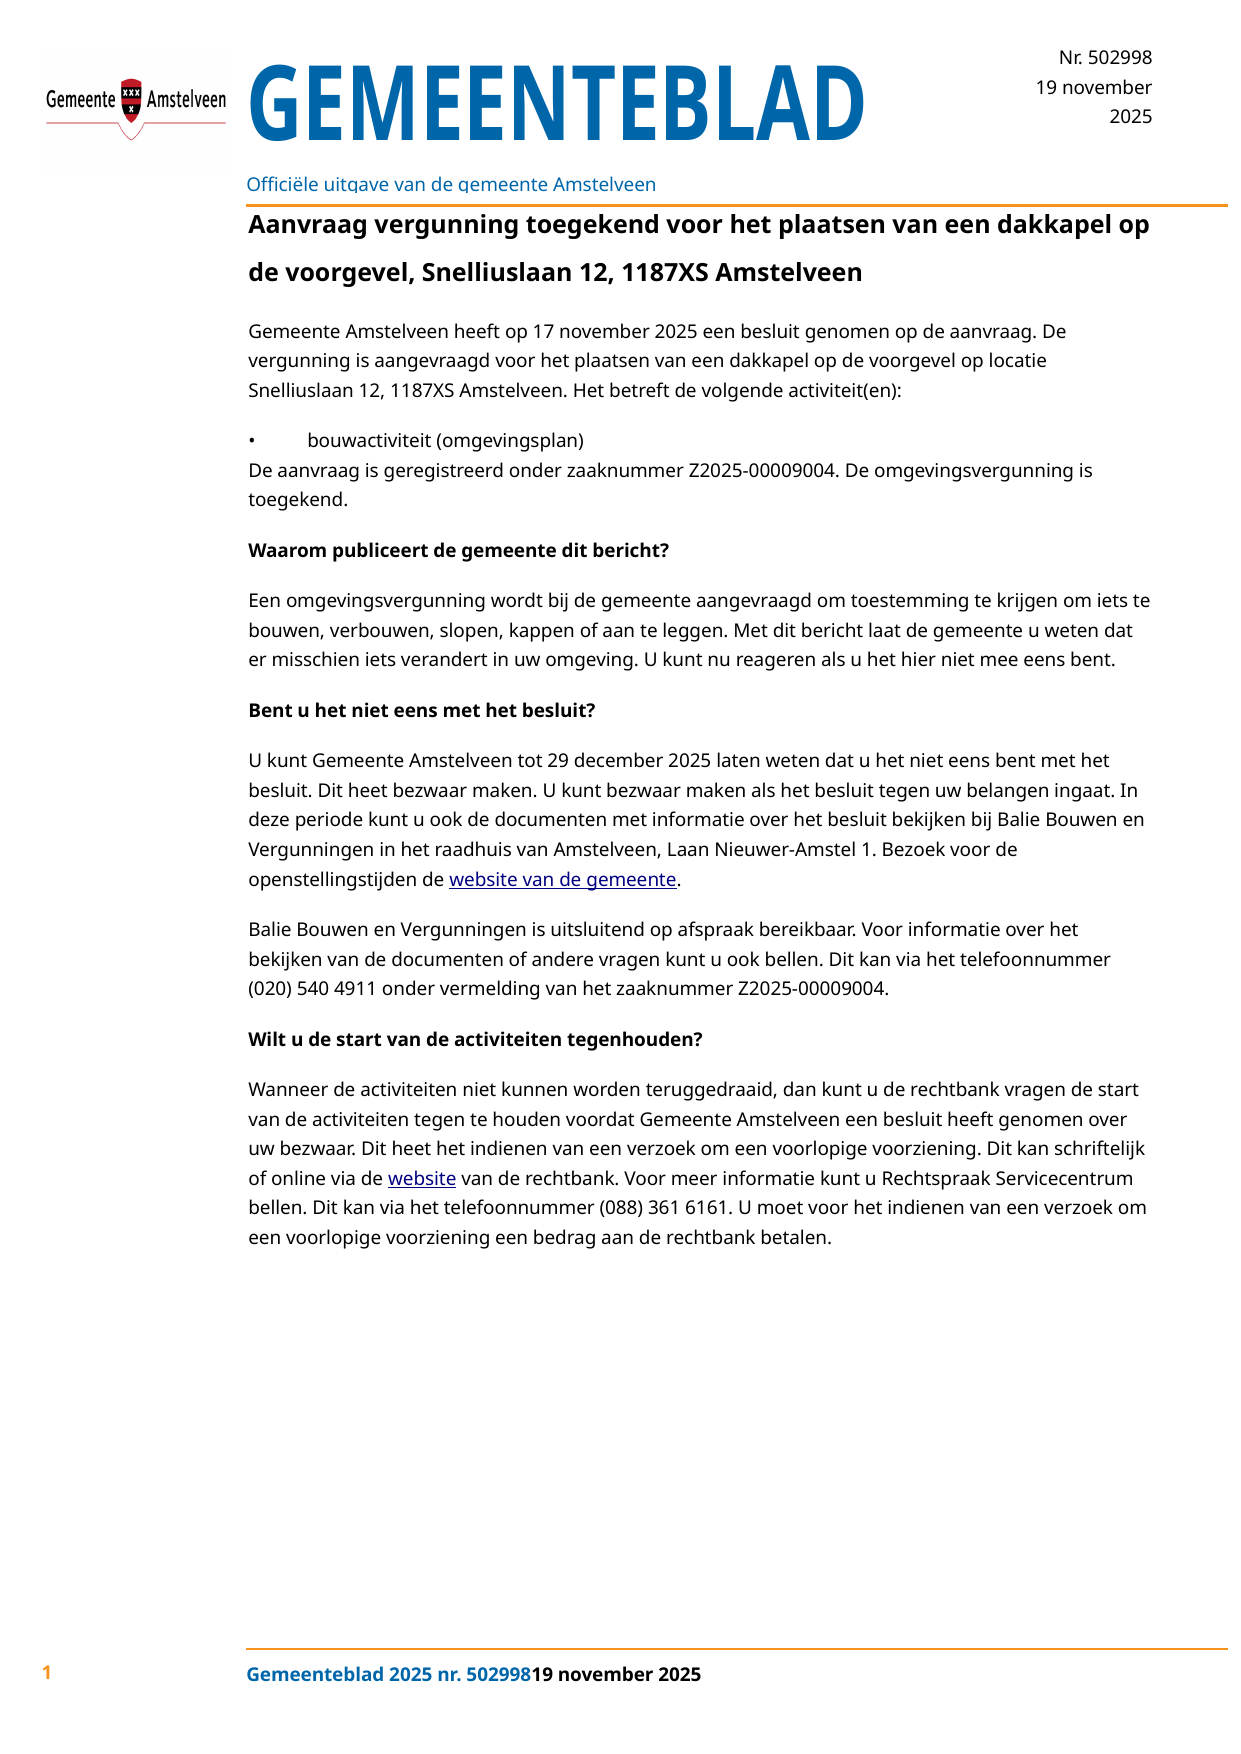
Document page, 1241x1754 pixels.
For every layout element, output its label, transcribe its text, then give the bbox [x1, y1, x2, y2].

text Waarom publiceert de gemeente dit bericht? [248, 537, 1152, 563]
text Aanvraag vergunning toegekend voor het plaatsen van een dakkapel op de voorgevel, Snelliuslaan 12, 1187XS Amstelveen [248, 207, 1152, 288]
text Wilt u de start van de activiteiten tegenhouden? [248, 1026, 1152, 1052]
list bouwactiviteit (omgevingsplan) [248, 427, 1152, 453]
text Bent u het niet eens met het besluit? [248, 697, 1152, 723]
text De aanvraag is geregistreerd onder zaaknummer Z2025-00009004. De omgevingsvergunning is toegekend. [248, 457, 1152, 512]
text Een omgevingsvergunning wordt bij de gemeente aangevraagd om toestemming te krijgen om iets te bouwen, verbouwen, slopen, kappen of aan te leggen. Met dit bericht laat de gemeente u weten dat er misschien iets verandert in uw omgeving. U kunt nu reageren als u het hier niet mee eens bent. [248, 587, 1152, 672]
text Gemeente Amstelveen heeft op 17 november 2025 een besluit genomen op de aanvraag. De vergunning is aangevraagd voor het plaatsen van een dakkapel op de voorgevel op locatie Snelliuslaan 12, 1187XS Amstelveen. Het betreft de volgende activiteit(en): [248, 318, 1152, 403]
text U kunt Gemeente Amstelveen tot 29 december 2025 laten weten dat u het niet eens bent met het besluit. Dit heet bezwaar maken. U kunt bezwaar maken als het besluit tegen uw belangen ingaat. In deze periode kunt u ook de documenten met informatie over het besluit bekijken bij Balie Bouwen en Vergunningen in het raadhuis van Amstelveen, Laan Nieuwer-Amstel 1. Bezoek voor de openstellingstijden de website van de gemeente. [248, 747, 1152, 892]
picture [41, 47, 231, 172]
text Wanneer de activiteiten niet kunnen worden teruggedraaid, dan kunt u de rechtbank vragen de start van de activiteiten tegen te houden voordat Gemeente Amstelveen een besluit heeft genomen over uw bezwaar. Dit heet het indienen van een verzoek om een voorlopige voorziening. Dit kan schriftelijk of online via de website van de rechtbank. Voor meer informatie kunt u Rechtspraak Servicecentrum bellen. Dit kan via het telefoonnummer (088) 361 6161. U moet voor het indienen van een verzoek om een voorlopige voorziening een bedrag aan de rechtbank betalen. [248, 1076, 1152, 1250]
text Balie Bouwen en Vergunningen is uitsluitend op afspraak bereikbaar. Voor informatie over het bekijken van de documenten of andere vragen kunt u ook bellen. Dit kan via het telefoonnummer (020) 540 4911 onder vermelding van het zaaknummer Z2025-00009004. [248, 916, 1152, 1001]
